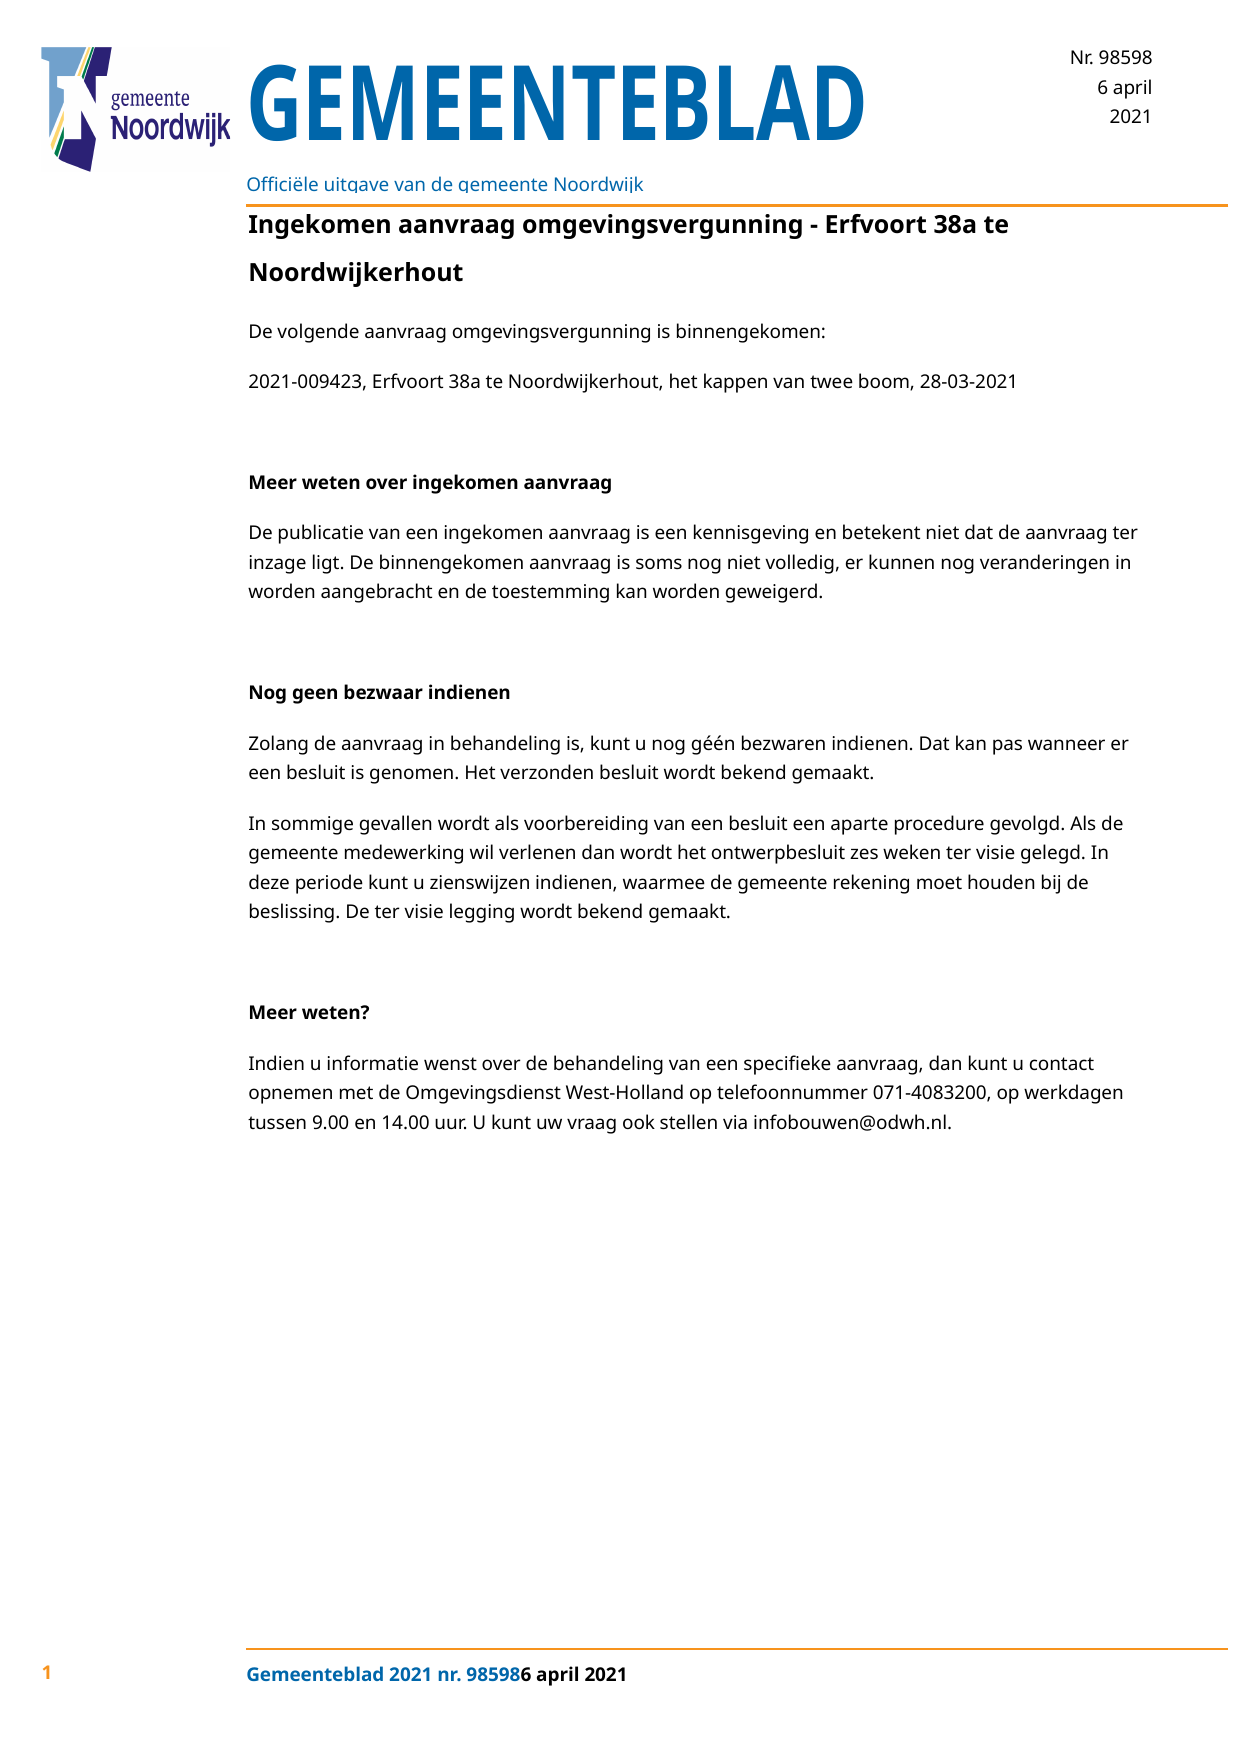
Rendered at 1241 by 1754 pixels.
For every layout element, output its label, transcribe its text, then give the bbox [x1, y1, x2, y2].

text Zolang de aanvraag in behandeling is, kunt u nog géén bezwaren indienen. Dat kan pas wanneer er een besluit is genomen. Het verzonden besluit wordt bekend gemaakt. [248, 730, 1152, 785]
text 2021-009423, Erfvoort 38a te Noordwijkerhout, het kappen van twee boom, 28-03-2021 [248, 368, 1152, 394]
text De volgende aanvraag omgevingsvergunning is binnengekomen: [248, 318, 1152, 344]
text Meer weten over ingekomen aanvraag [248, 469, 1152, 495]
text Nog geen bezwaar indienen [248, 679, 1152, 705]
picture [41, 47, 231, 172]
text Indien u informatie wenst over de behandeling van een specifieke aanvraag, dan kunt u contact opnemen met de Omgevingsdienst West-Holland op telefoonnummer 071-4083200, op werkdagen tussen 9.00 en 14.00 uur. U kunt uw vraag ook stellen via infobouwen@odwh.nl. [248, 1050, 1152, 1135]
text De publicatie van een ingekomen aanvraag is een kennisgeving en betekent niet dat de aanvraag ter inzage ligt. De binnengekomen aanvraag is soms nog niet volledig, er kunnen nog veranderingen in worden aangebracht en de toestemming kan worden geweigerd. [248, 519, 1152, 604]
text In sommige gevallen wordt als voorbereiding van een besluit een aparte procedure gevolgd. Als de gemeente medewerking wil verlenen dan wordt het ontwerpbesluit zes weken ter visie gelegd. In deze periode kunt u zienswijzen indienen, waarmee de gemeente rekening moet houden bij de beslissing. De ter visie legging wordt bekend gemaakt. [248, 810, 1152, 924]
text Ingekomen aanvraag omgevingsvergunning - Erfvoort 38a te Noordwijkerhout [248, 207, 1152, 288]
text Meer weten? [248, 999, 1152, 1025]
